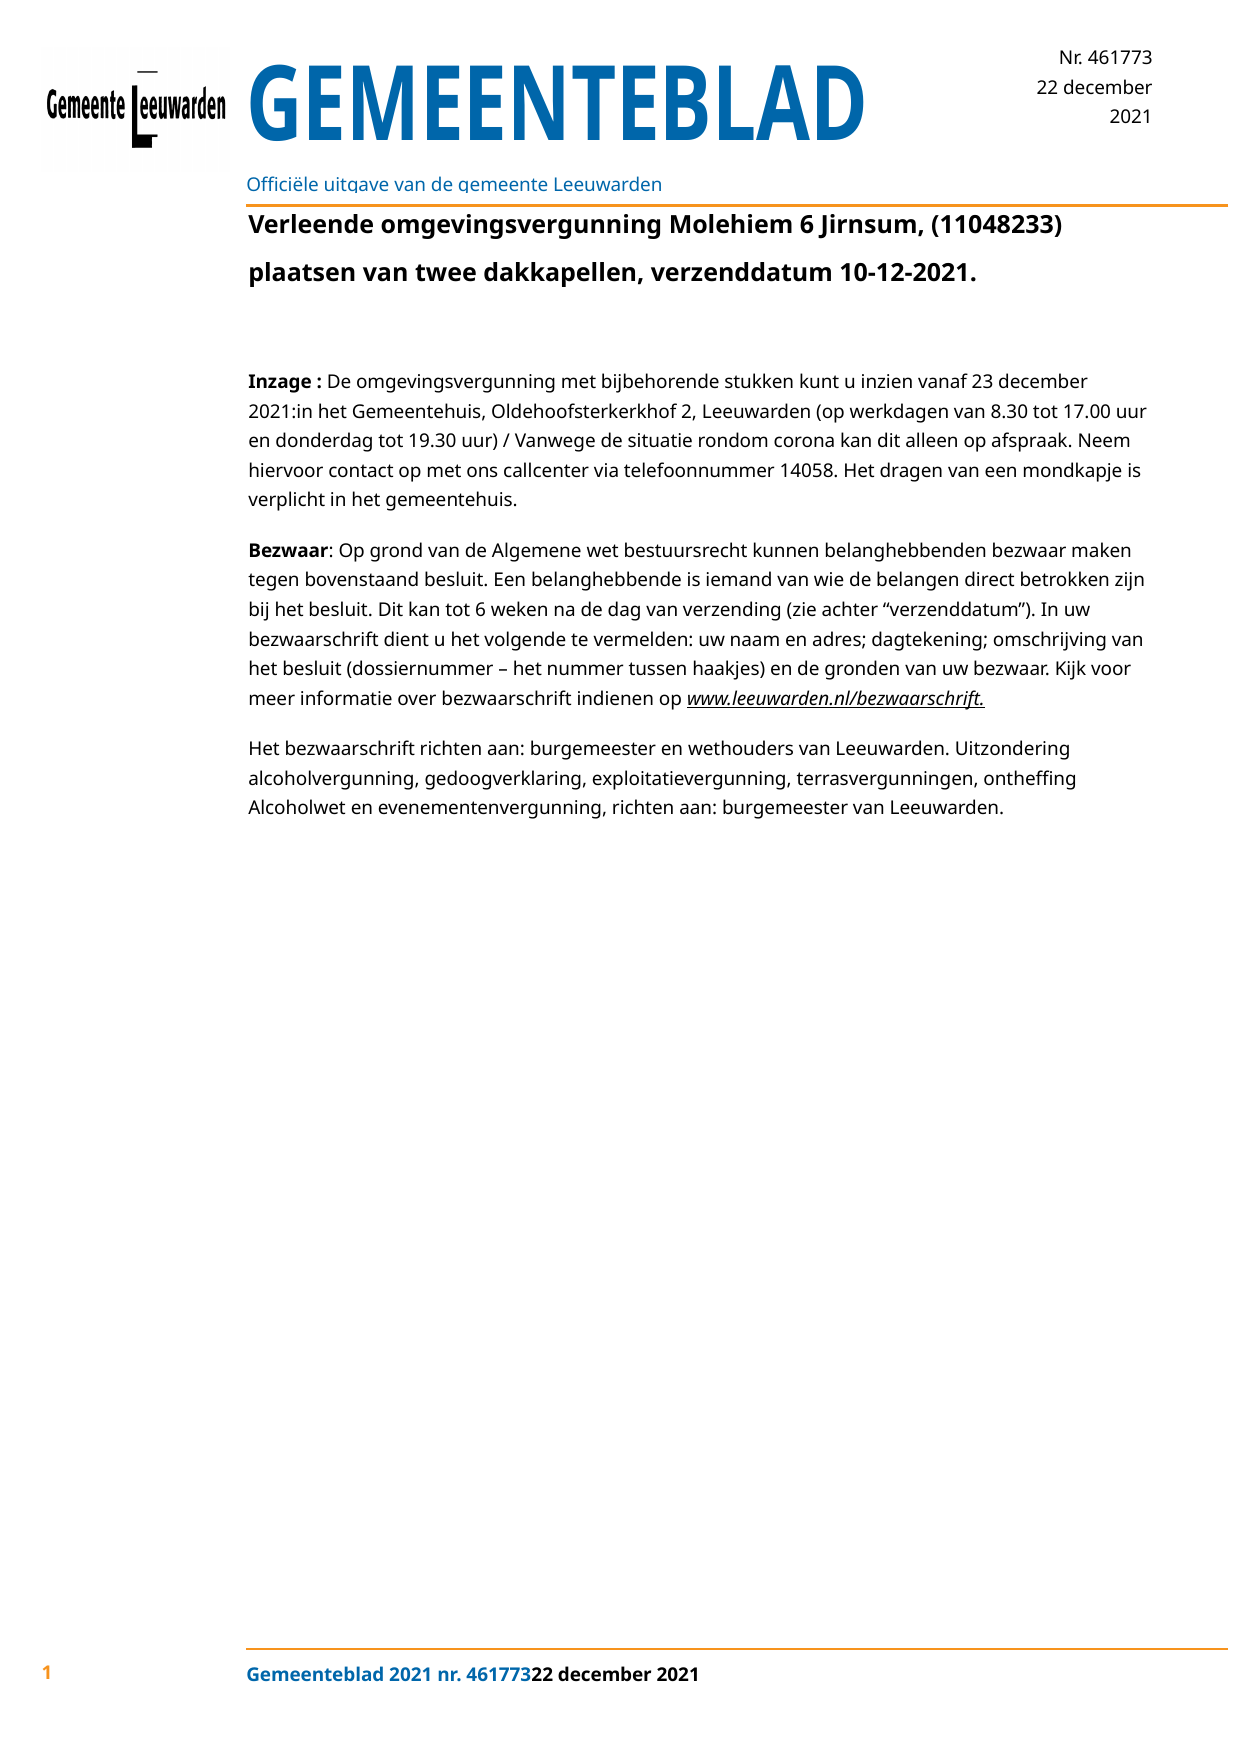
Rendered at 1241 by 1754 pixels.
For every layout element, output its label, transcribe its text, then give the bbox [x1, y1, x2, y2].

text Verleende omgevingsvergunning Molehiem 6 Jirnsum, (11048233) plaatsen van twee dakkapellen, verzenddatum 10-12-2021. [248, 207, 1152, 288]
text Inzage : De omgevingsvergunning met bijbehorende stukken kunt u inzien vanaf 23 december 2021:in het Gemeentehuis, Oldehoofsterkerkhof 2, Leeuwarden (op werkdagen van 8.30 tot 17.00 uur en donderdag tot 19.30 uur) / Vanwege de situatie rondom corona kan dit alleen op afspraak. Neem hiervoor contact op met ons callcenter via telefoonnummer 14058. Het dragen van een mondkapje is verplicht in het gemeentehuis. [248, 368, 1152, 512]
text Bezwaar: Op grond van de Algemene wet bestuursrecht kunnen belanghebbenden bezwaar maken tegen bovenstaand besluit. Een belanghebbende is iemand van wie de belangen direct betrokken zijn bij het besluit. Dit kan tot 6 weken na de dag van verzending (zie achter “verzenddatum”). In uw bezwaarschrift dient u het volgende te vermelden: uw naam en adres; dagtekening; omschrijving van het besluit (dossiernummer – het nummer tussen haakjes) en de gronden van uw bezwaar. Kijk voor meer informatie over bezwaarschrift indienen op www.leeuwarden.nl/bezwaarschrift. [248, 537, 1152, 711]
picture [41, 47, 231, 172]
text Het bezwaarschrift richten aan: burgemeester en wethouders van Leeuwarden. Uitzondering alcoholvergunning, gedoogverklaring, exploitatievergunning, terrasvergunningen, ontheffing Alcoholwet en evenementenvergunning, richten aan: burgemeester van Leeuwarden. [248, 735, 1152, 820]
